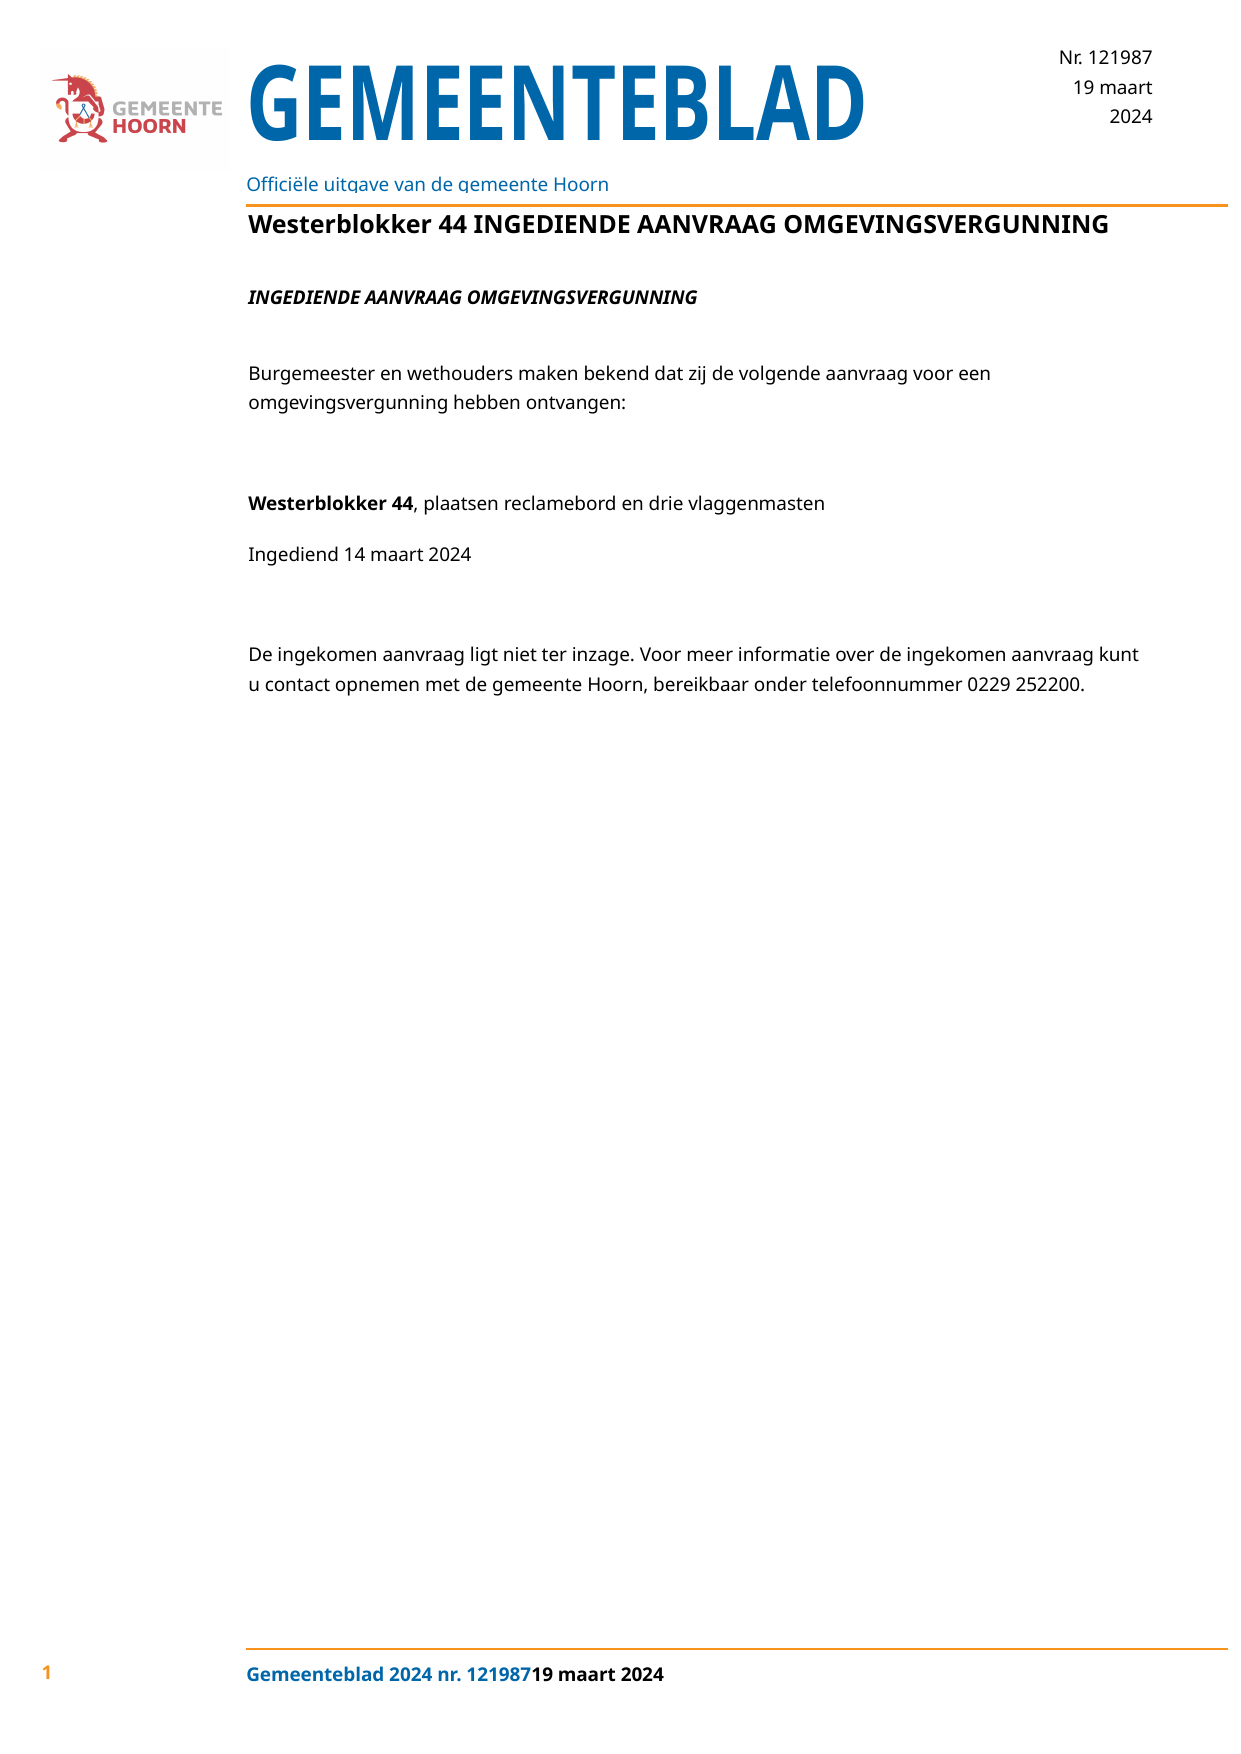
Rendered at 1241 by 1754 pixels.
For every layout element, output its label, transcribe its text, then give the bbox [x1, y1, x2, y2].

text Westerblokker 44, plaatsen reclamebord en drie vlaggenmasten [248, 490, 1152, 516]
text Ingediend 14 maart 2024 [248, 541, 1152, 567]
picture [41, 47, 231, 172]
text De ingekomen aanvraag ligt niet ter inzage. Voor meer informatie over de ingekomen aanvraag kunt u contact opnemen met de gemeente Hoorn, bereikbaar onder telefoonnummer 0229 252200. [248, 642, 1152, 697]
text Westerblokker 44 INGEDIENDE AANVRAAG OMGEVINGSVERGUNNING [248, 207, 1152, 241]
text Burgemeester en wethouders maken bekend dat zij de volgende aanvraag voor een omgevingsvergunning hebben ontvangen: [248, 360, 1152, 415]
text INGEDIENDE AANVRAAG OMGEVINGSVERGUNNING [248, 284, 1152, 309]
